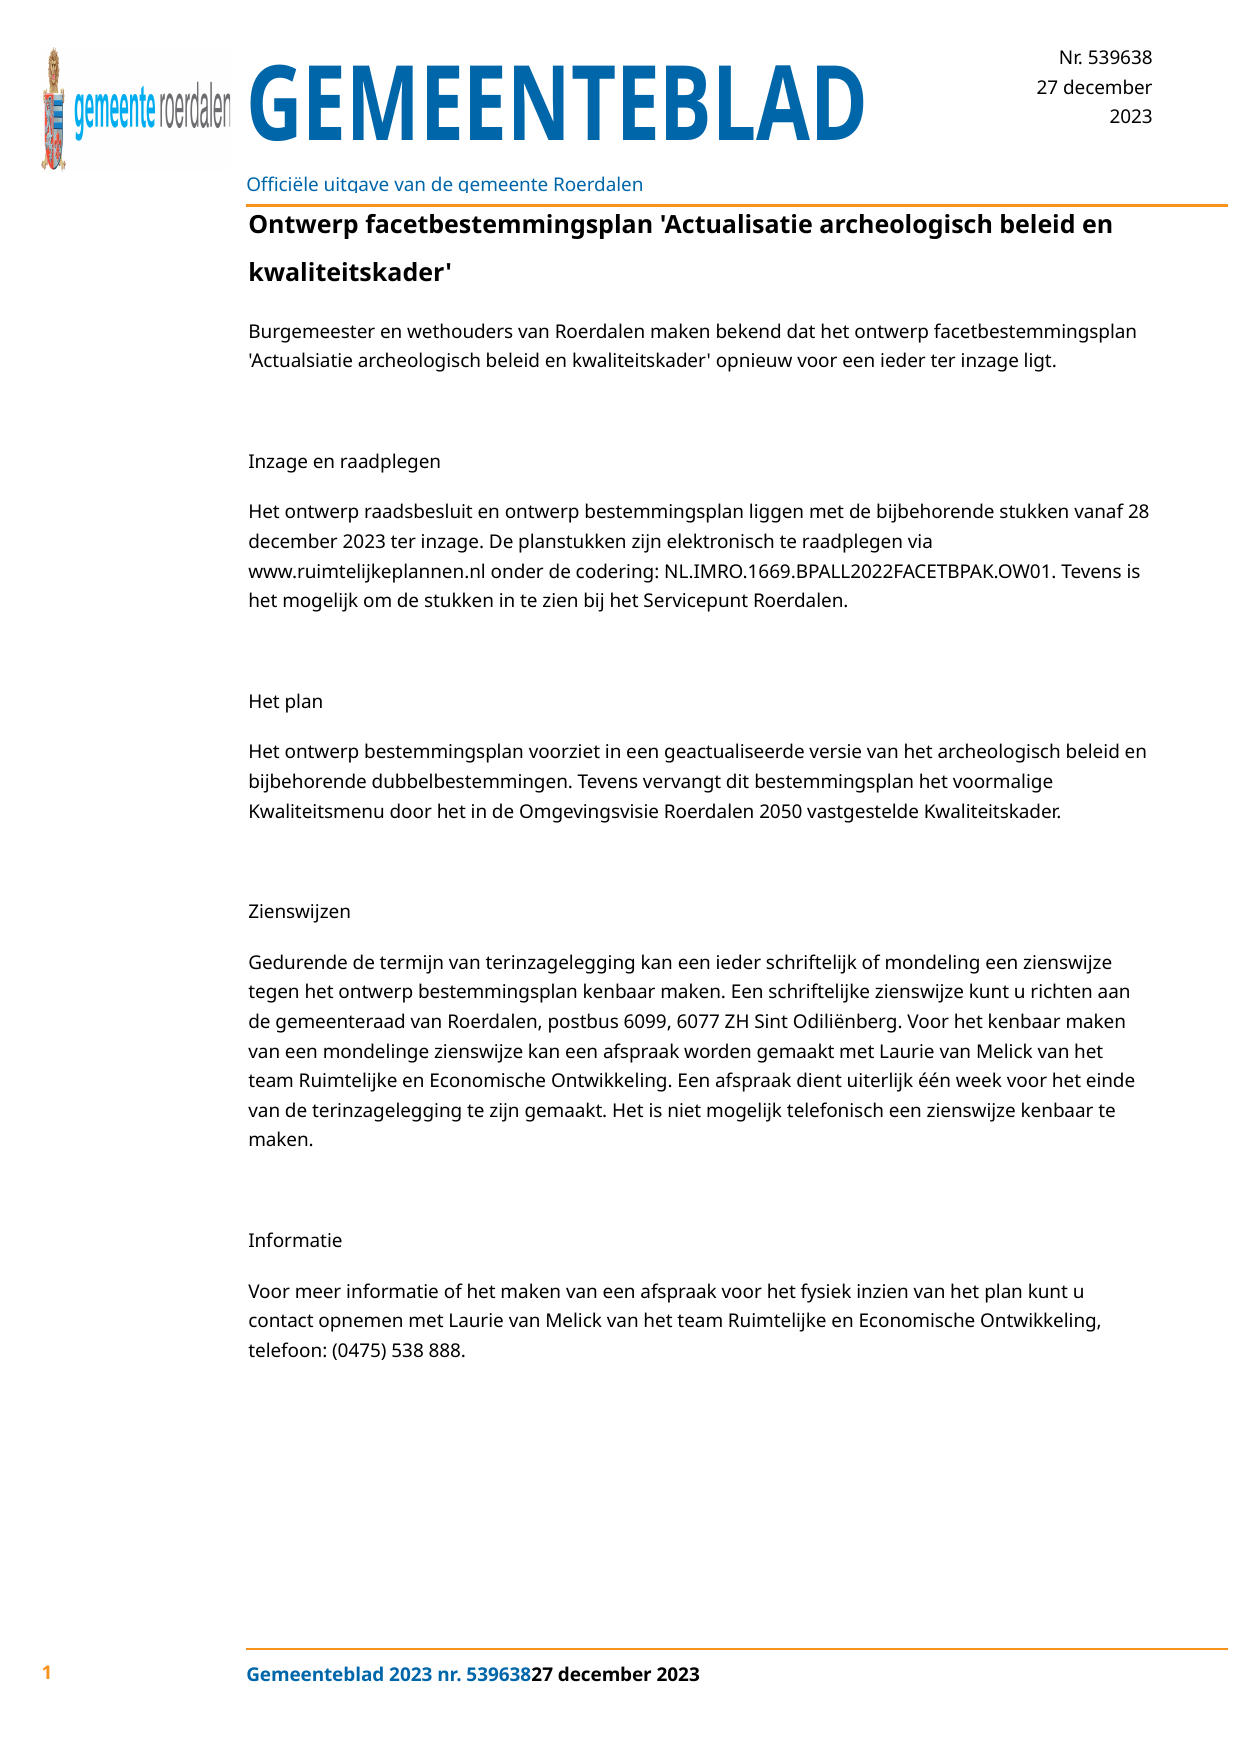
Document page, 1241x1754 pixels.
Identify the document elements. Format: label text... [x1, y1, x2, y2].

text Ontwerp facetbestemmingsplan 'Actualisatie archeologisch beleid en kwaliteitskader' [248, 207, 1152, 288]
text Het plan [248, 688, 1152, 714]
text Het ontwerp raadsbesluit en ontwerp bestemmingsplan liggen met de bijbehorende stukken vanaf 28 december 2023 ter inzage. De planstukken zijn elektronisch te raadplegen via www.ruimtelijkeplannen.nl onder de codering: NL.IMRO.1669.BPALL2022FACETBPAK.OW01. Tevens is het mogelijk om de stukken in te zien bij het Servicepunt Roerdalen. [248, 499, 1152, 613]
text Het ontwerp bestemmingsplan voorziet in een geactualiseerde versie van het archeologisch beleid en bijbehorende dubbelbestemmingen. Tevens vervangt dit bestemmingsplan het voormalige Kwaliteitsmenu door het in de Omgevingsvisie Roerdalen 2050 vastgestelde Kwaliteitskader. [248, 739, 1152, 824]
text Gedurende de termijn van terinzagelegging kan een ieder schriftelijk of mondeling een zienswijze tegen het ontwerp bestemmingsplan kenbaar maken. Een schriftelijke zienswijze kunt u richten aan de gemeenteraad van Roerdalen, postbus 6099, 6077 ZH Sint Odiliënberg. Voor het kenbaar maken van een mondelinge zienswijze kan een afspraak worden gemaakt met Laurie van Melick van het team Ruimtelijke en Economische Ontwikkeling. Een afspraak dient uiterlijk één week voor het einde van de terinzagelegging te zijn gemaakt. Het is niet mogelijk telefonisch een zienswijze kenbaar te maken. [248, 949, 1152, 1152]
picture [41, 47, 231, 172]
text Inzage en raadplegen [248, 448, 1152, 474]
text Zienswijzen [248, 899, 1152, 924]
text Burgemeester en wethouders van Roerdalen maken bekend dat het ontwerp facetbestemmingsplan 'Actualsiatie archeologisch beleid en kwaliteitskader' opnieuw voor een ieder ter inzage ligt. [248, 318, 1152, 373]
text Informatie [248, 1227, 1152, 1253]
text Voor meer informatie of het maken van een afspraak voor het fysiek inzien van het plan kunt u contact opnemen met Laurie van Melick van het team Ruimtelijke en Economische Ontwikkeling, telefoon: (0475) 538 888. [248, 1278, 1152, 1363]
